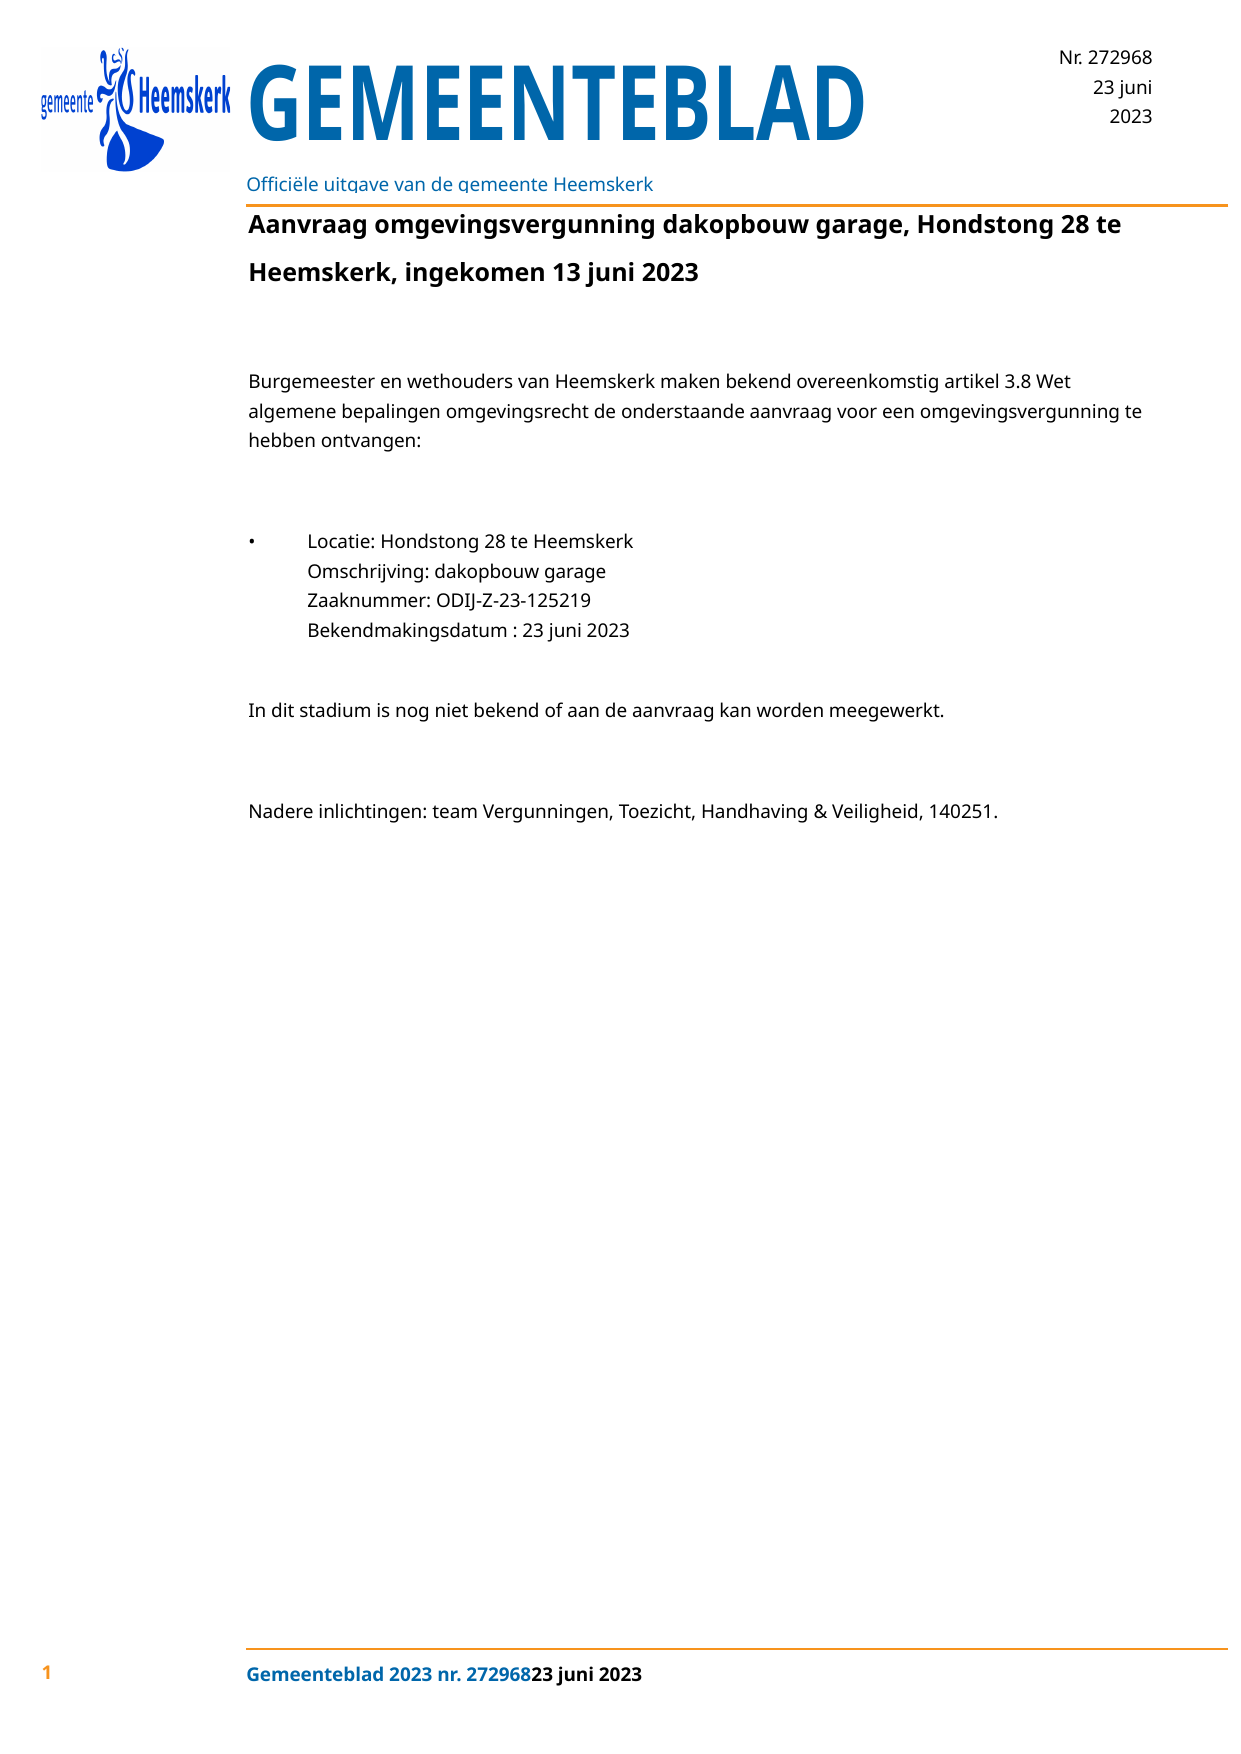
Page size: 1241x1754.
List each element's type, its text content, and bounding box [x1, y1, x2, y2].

picture [41, 47, 231, 172]
list Omschrijving: dakopbouw garage [248, 558, 1152, 584]
text In dit stadium is nog niet bekend of aan de aanvraag kan worden meegewerkt. [248, 697, 1152, 723]
text Burgemeester en wethouders van Heemskerk maken bekend overeenkomstig artikel 3.8 Wet algemene bepalingen omgevingsrecht de onderstaande aanvraag voor een omgevingsvergunning te hebben ontvangen: [248, 368, 1152, 453]
text Aanvraag omgevingsvergunning dakopbouw garage, Hondstong 28 te Heemskerk, ingekomen 13 juni 2023 [248, 207, 1152, 288]
list Bekendmakingsdatum : 23 juni 2023 [248, 617, 1152, 643]
list Zaaknummer: ODIJ-Z-23-125219 [248, 587, 1152, 613]
text Nadere inlichtingen: team Vergunningen, Toezicht, Handhaving & Veiligheid, 140251. [248, 798, 1152, 824]
list Locatie: Hondstong 28 te Heemskerk [248, 528, 1152, 554]
